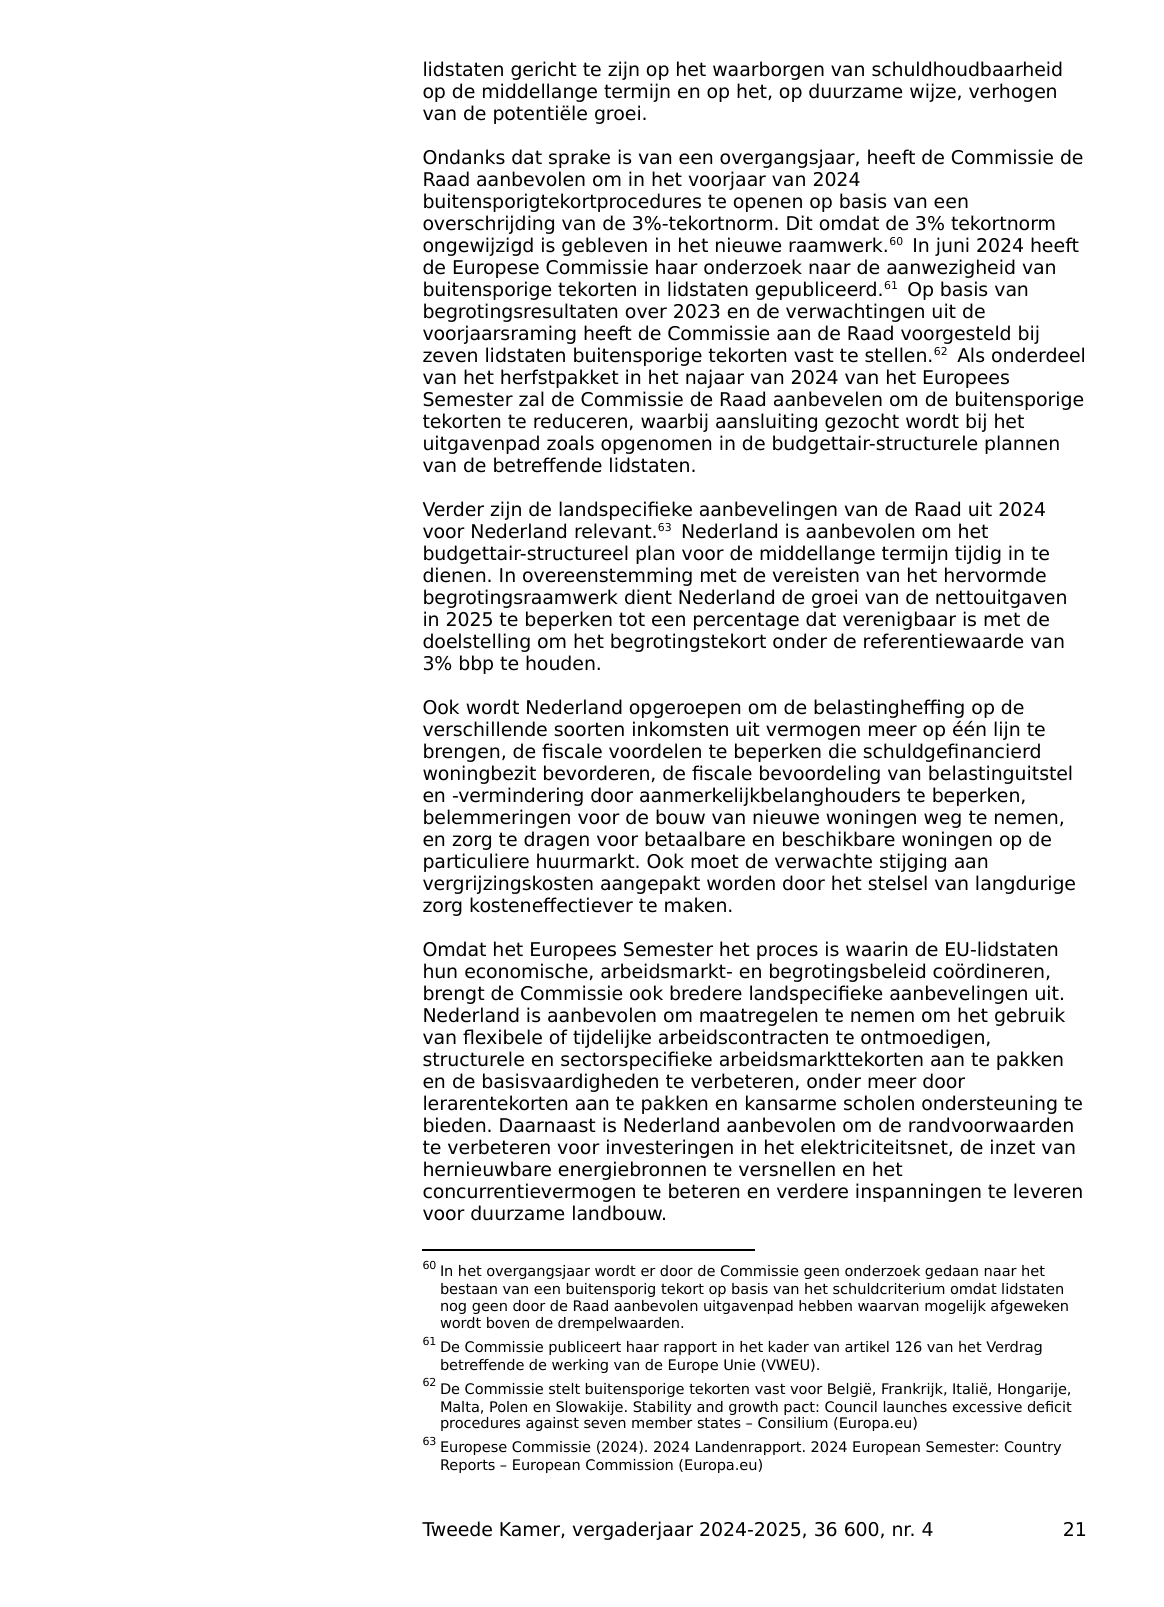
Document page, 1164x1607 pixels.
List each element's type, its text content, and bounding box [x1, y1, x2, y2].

text Ook wordt Nederland opgeroepen om de belastingheffing op de verschillende soorten inkomsten uit vermogen meer op één lijn te brengen, de fiscale voordelen te beperken die schuldgefinancierd woningbezit bevorderen, de fiscale bevoordeling van belastinguitstel en -vermindering door aanmerkelijkbelanghouders te beperken, belemmeringen voor de bouw van nieuwe woningen weg te nemen, en zorg te dragen voor betaalbare en beschikbare woningen op de particuliere huurmarkt. Ook moet de verwachte stijging aan vergrijzingskosten aangepakt worden door het stelsel van langdurige zorg kosteneffectiever te maken. [422, 697, 1087, 917]
text De Commissie publiceert haar rapport in het kader van artikel 126 van het Verdrag betreffende de werking van de Europe Unie (VWEU). [422, 1335, 1087, 1374]
text Ondanks dat sprake is van een overgangsjaar, heeft de Commissie de Raad aanbevolen om in het voorjaar van 2024 buitensporigtekortprocedures te openen op basis van een overschrijding van de 3%-tekortnorm. Dit omdat de 3% tekortnorm ongewijzigd is gebleven in het nieuwe raamwerk. In juni 2024 heeft de Europese Commissie haar onderzoek naar de aanwezigheid van buitensporige tekorten in lidstaten gepubliceerd. Op basis van begrotingsresultaten over 2023 en de verwachtingen uit de voorjaarsraming heeft de Commissie aan de Raad voorgesteld bij zeven lidstaten buitensporige tekorten vast te stellen. Als onderdeel van het herfstpakket in het najaar van 2024 van het Europees Semester zal de Commissie de Raad aanbevelen om de buitensporige tekorten te reduceren, waarbij aansluiting gezocht wordt bij het uitgavenpad zoals opgenomen in de budgettair-structurele plannen van de betreffende lidstaten. [422, 147, 1087, 477]
text lidstaten gericht te zijn op het waarborgen van schuldhoudbaarheid op de middellange termijn en op het, op duurzame wijze, verhogen van de potentiële groei. [422, 59, 1087, 125]
text Verder zijn de landspecifieke aanbevelingen van de Raad uit 2024 voor Nederland relevant. Nederland is aanbevolen om het budgettair-structureel plan voor de middellange termijn tijdig in te dienen. In overeenstemming met de vereisten van het hervormde begrotingsraamwerk dient Nederland de groei van de nettouitgaven in 2025 te beperken tot een percentage dat verenigbaar is met de doelstelling om het begrotingstekort onder de referentiewaarde van 3% bbp te houden. [422, 499, 1087, 675]
text De Commissie stelt buitensporige tekorten vast voor België, Frankrijk, Italië, Hongarije, Malta, Polen en Slowakije. Stability and growth pact: Council launches excessive deficit procedures against seven member states – Consilium (Europa.eu) [422, 1377, 1087, 1432]
text Europese Commissie (2024). 2024 Landenrapport. 2024 European Semester: Country Reports – European Commission (Europa.eu) [422, 1435, 1087, 1474]
text Omdat het Europees Semester het proces is waarin de EU-lidstaten hun economische, arbeidsmarkt- en begrotingsbeleid coördineren, brengt de Commissie ook bredere landspecifieke aanbevelingen uit. Nederland is aanbevolen om maatregelen te nemen om het gebruik van flexibele of tijdelijke arbeidscontracten te ontmoedigen, structurele en sectorspecifieke arbeidsmarkttekorten aan te pakken en de basisvaardigheden te verbeteren, onder meer door lerarentekorten aan te pakken en kansarme scholen ondersteuning te bieden. Daarnaast is Nederland aanbevolen om de randvoorwaarden te verbeteren voor investeringen in het elektriciteitsnet, de inzet van hernieuwbare energiebronnen te versnellen en het concurrentievermogen te beteren en verdere inspanningen te leveren voor duurzame landbouw. [422, 939, 1087, 1225]
text In het overgangsjaar wordt er door de Commissie geen onderzoek gedaan naar het bestaan van een buitensporig tekort op basis van het schuldcriterium omdat lidstaten nog geen door de Raad aanbevolen uitgavenpad hebben waarvan mogelijk afgeweken wordt boven de drempelwaarden. [422, 1259, 1087, 1332]
